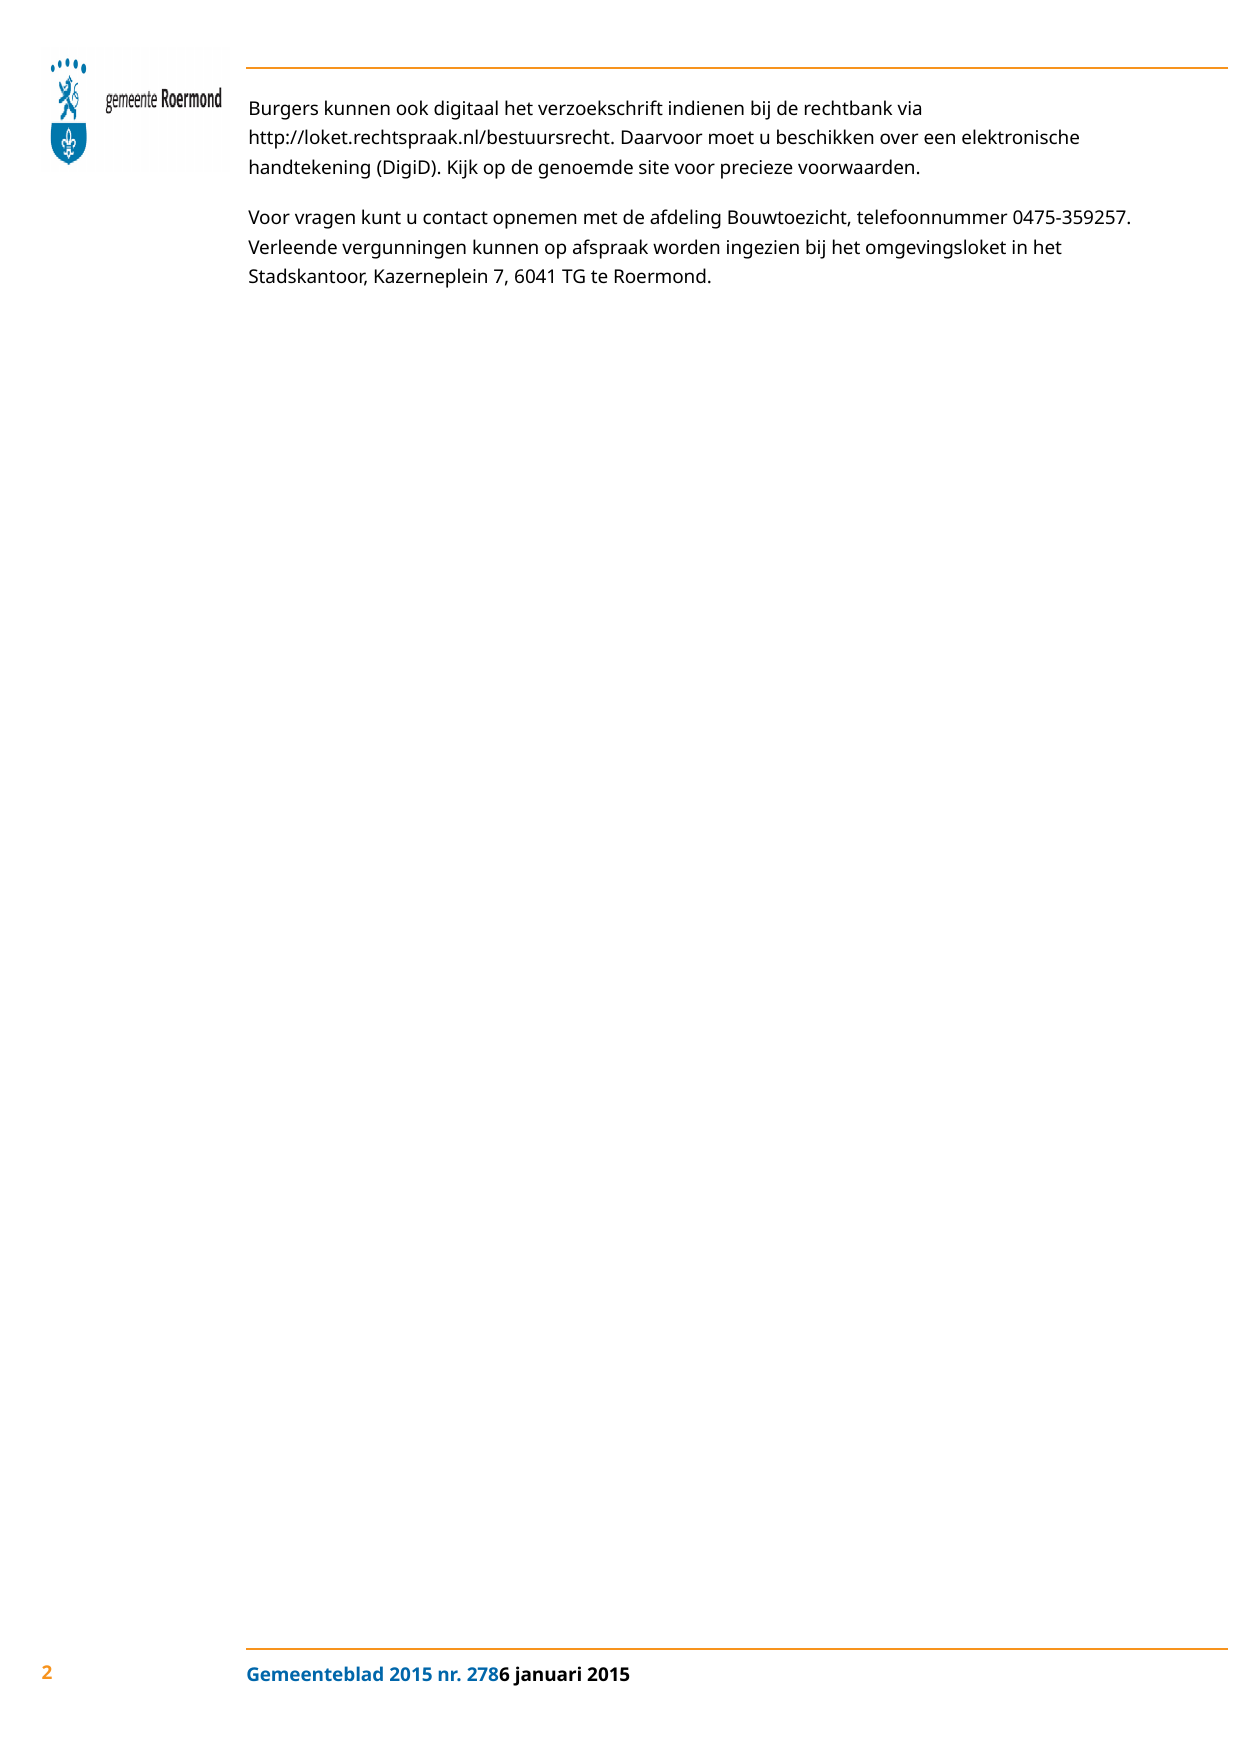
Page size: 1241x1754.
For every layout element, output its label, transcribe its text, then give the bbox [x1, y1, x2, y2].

text Burgers kunnen ook digitaal het verzoekschrift indienen bij de rechtbank via http://loket.rechtspraak.nl/bestuursrecht. Daarvoor moet u beschikken over een elektronische handtekening (DigiD). Kijk op de genoemde site voor precieze voorwaarden. [248, 95, 1152, 180]
picture [41, 47, 231, 172]
text Voor vragen kunt u contact opnemen met de afdeling Bouwtoezicht, telefoonnummer 0475-359257. Verleende vergunningen kunnen op afspraak worden ingezien bij het omgevingsloket in het Stadskantoor, Kazerneplein 7, 6041 TG te Roermond. [248, 204, 1152, 289]
